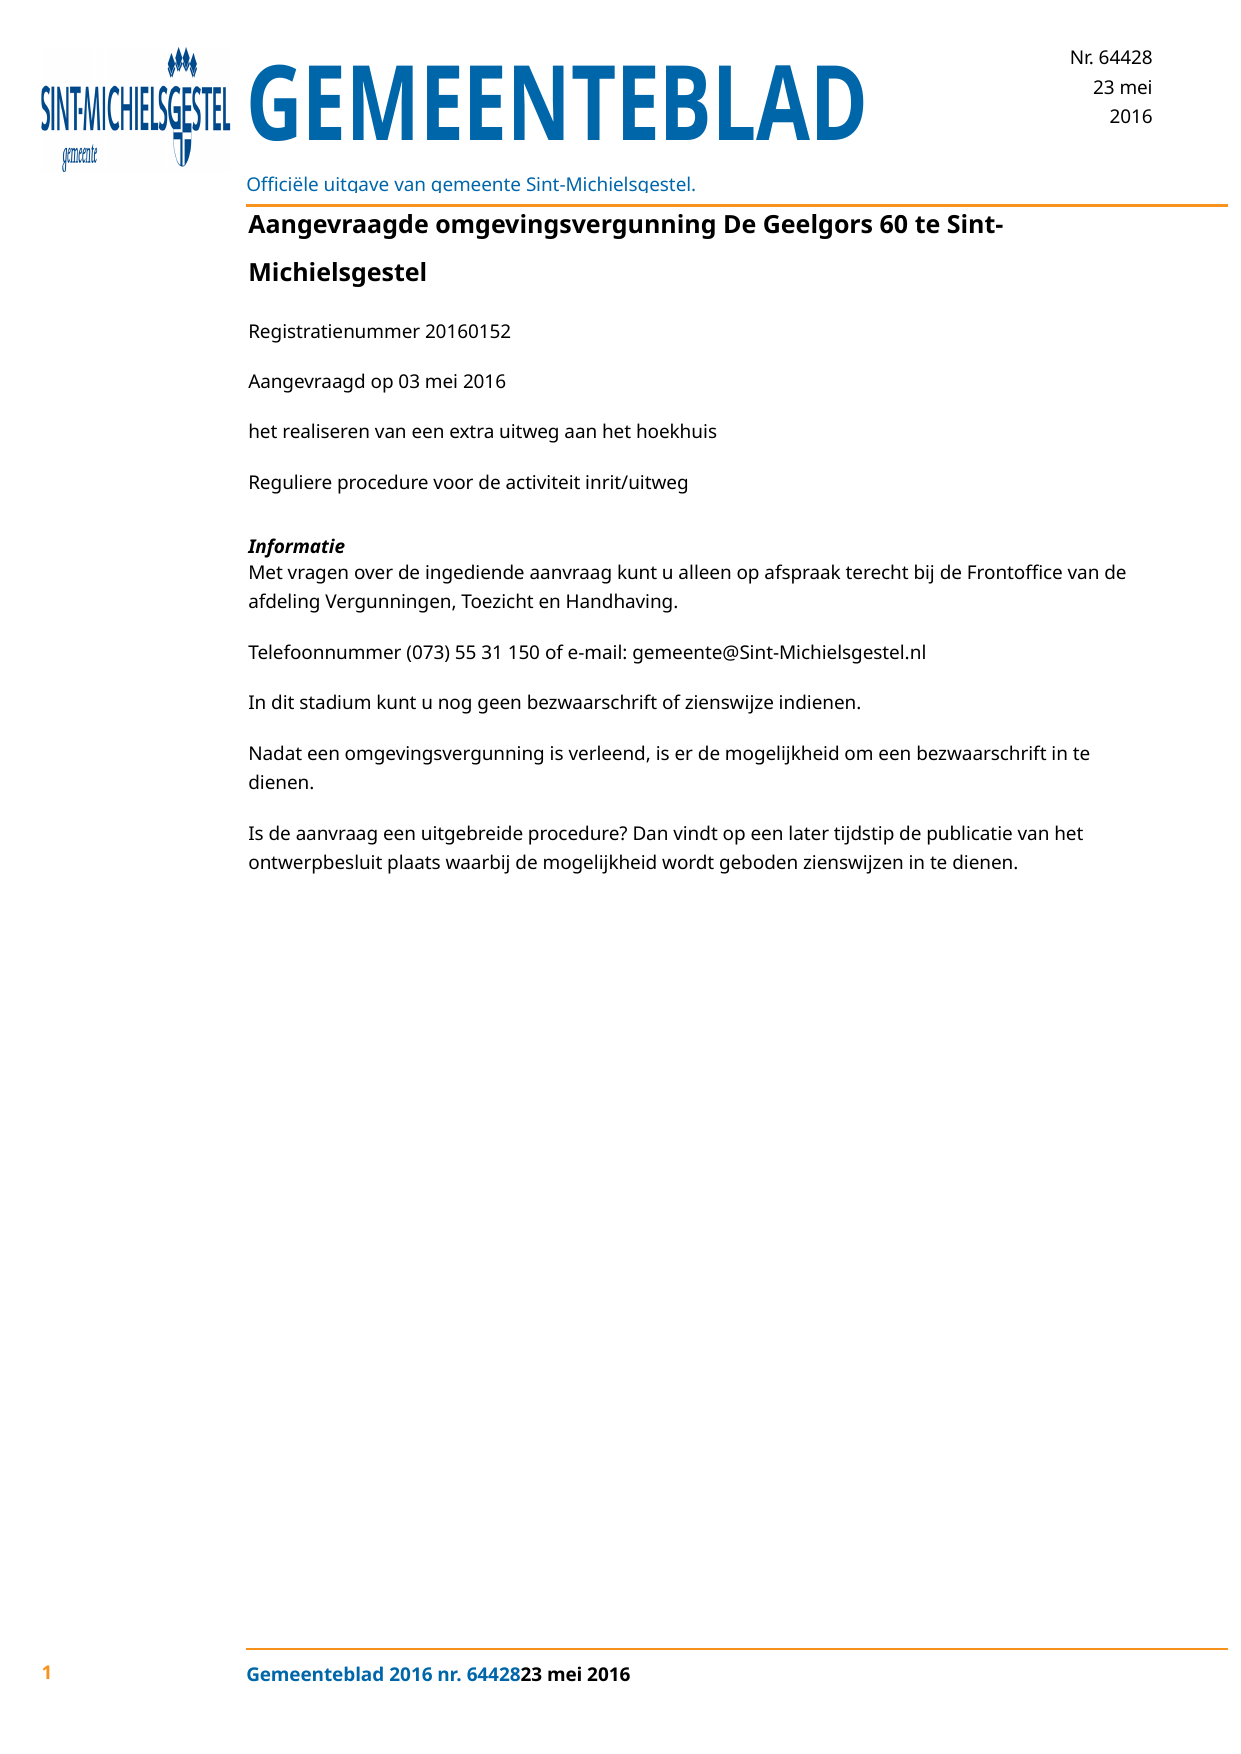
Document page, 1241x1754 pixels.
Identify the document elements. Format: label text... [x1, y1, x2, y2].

text In dit stadium kunt u nog geen bezwaarschrift of zienswijze indienen. [248, 689, 1152, 715]
text het realiseren van een extra uitweg aan het hoekhuis [248, 419, 1152, 444]
text Telefoonnummer (073) 55 31 150 of e-mail: gemeente@Sint-Michielsgestel.nl [248, 639, 1152, 664]
text Aangevraagd op 03 mei 2016 [248, 368, 1152, 394]
text Met vragen over de ingediende aanvraag kunt u alleen op afspraak terecht bij de Frontoffice van de afdeling Vergunningen, Toezicht en Handhaving. [248, 559, 1152, 614]
text Is de aanvraag een uitgebreide procedure? Dan vindt op een later tijdstip de publicatie van het ontwerpbesluit plaats waarbij de mogelijkheid wordt geboden zienswijzen in te dienen. [248, 820, 1152, 875]
text Informatie [248, 533, 1152, 559]
text Aangevraagde omgevingsvergunning De Geelgors 60 te Sint-Michielsgestel [248, 207, 1152, 288]
picture [41, 47, 231, 172]
text Nadat een omgevingsvergunning is verleend, is er de mogelijkheid om een bezwaarschrift in te dienen. [248, 740, 1152, 795]
text Registratienummer 20160152 [248, 318, 1152, 344]
text Reguliere procedure voor de activiteit inrit/uitweg [248, 469, 1152, 495]
